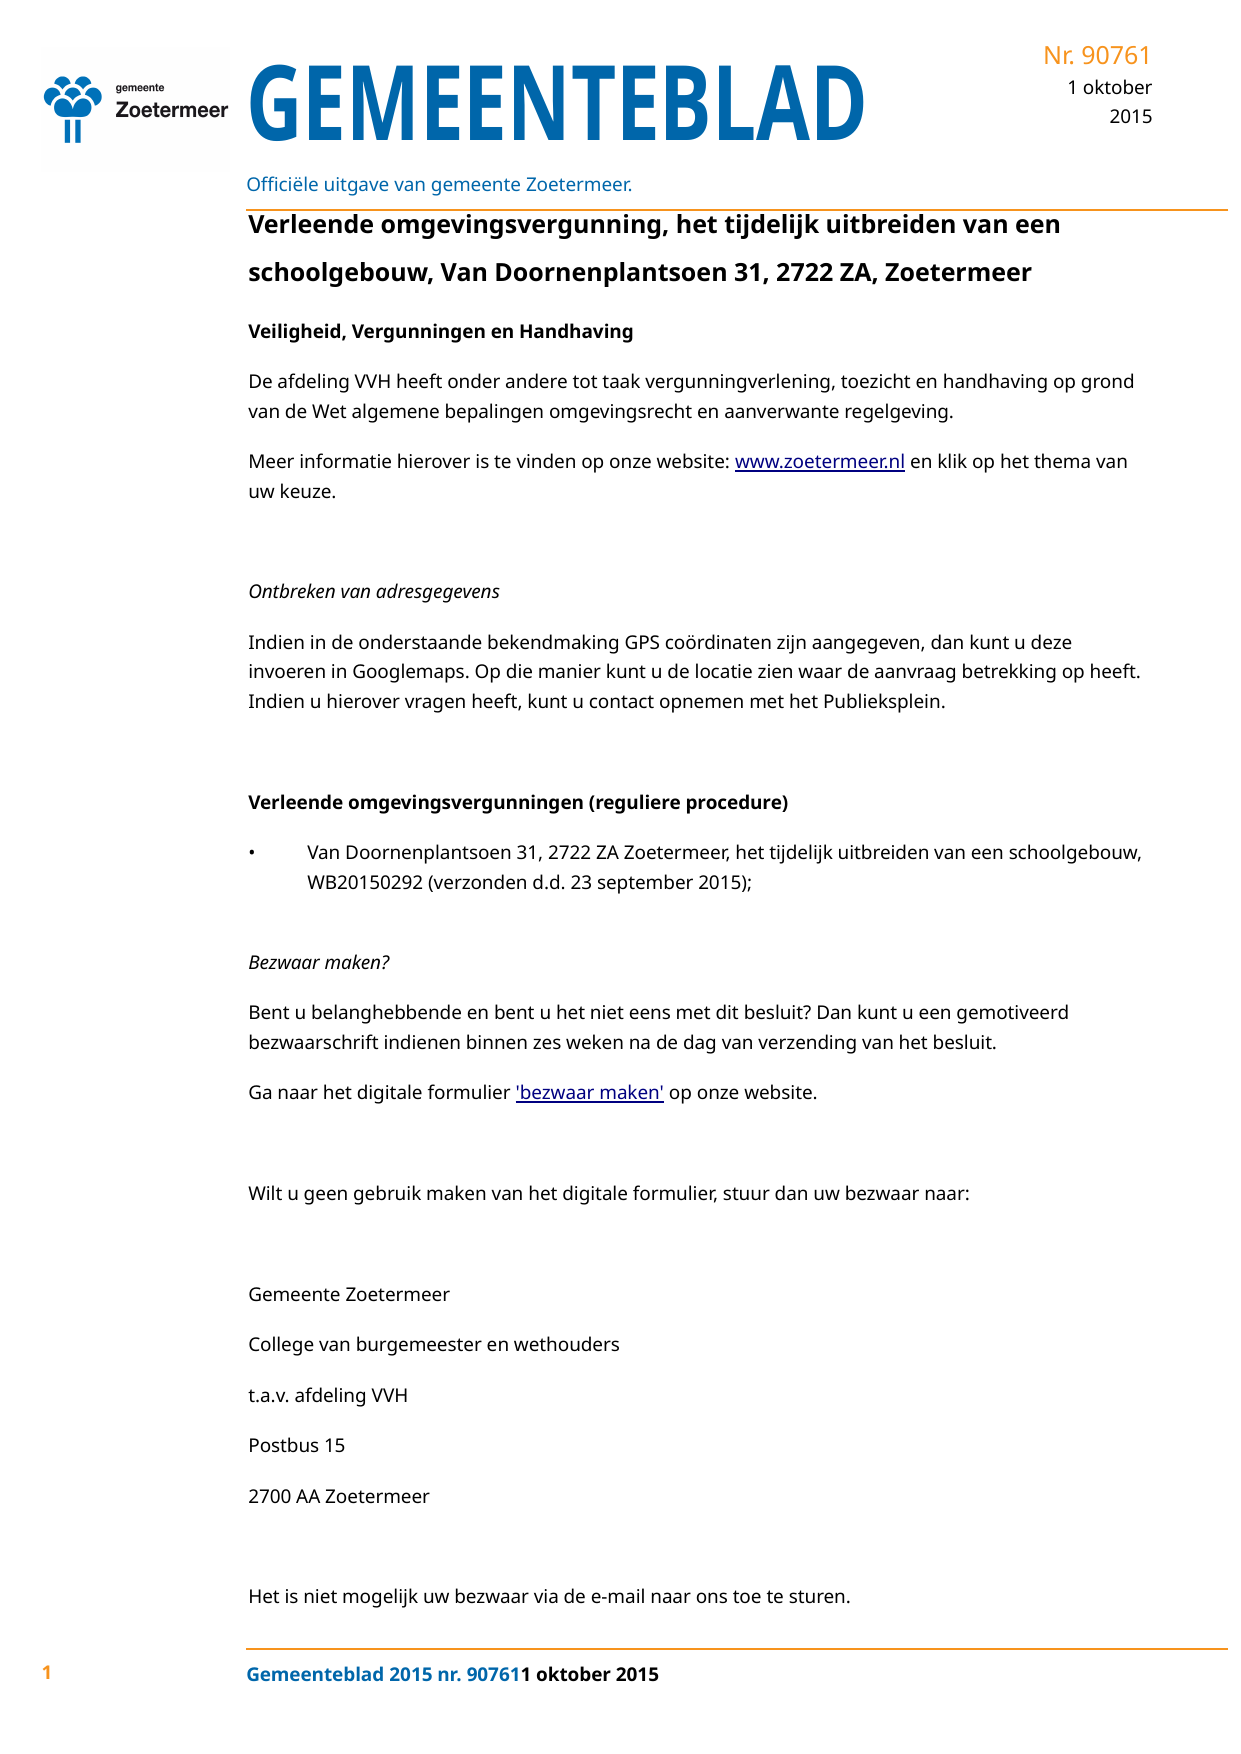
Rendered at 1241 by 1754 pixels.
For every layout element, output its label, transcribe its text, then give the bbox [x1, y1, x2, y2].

text Postbus 15 [248, 1432, 1152, 1458]
text Ga naar het digitale formulier 'bezwaar maken' op onze website. [248, 1079, 1152, 1105]
text Gemeente Zoetermeer [248, 1281, 1152, 1307]
text Meer informatie hierover is te vinden op onze website: www.zoetermeer.nl en klik op het thema van uw keuze. [248, 448, 1152, 504]
text 2700 AA Zoetermeer [248, 1483, 1152, 1509]
text Het is niet mogelijk uw bezwaar via de e-mail naar ons toe te sturen. [248, 1584, 1152, 1609]
text College van burgemeester en wethouders [248, 1332, 1152, 1357]
text Bezwaar maken? [248, 949, 1152, 975]
text Verleende omgevingsvergunningen (reguliere procedure) [248, 789, 1152, 815]
picture [41, 47, 231, 172]
text Wilt u geen gebruik maken van het digitale formulier, stuur dan uw bezwaar naar: [248, 1180, 1152, 1206]
text De afdeling VVH heeft onder andere tot taak vergunningverlening, toezicht en handhaving op grond van de Wet algemene bepalingen omgevingsrecht en aanverwante regelgeving. [248, 368, 1152, 424]
text Ontbreken van adresgegevens [248, 579, 1152, 604]
text Verleende omgevingsvergunning, het tijdelijk uitbreiden van een schoolgebouw, Van Doornenplantsoen 31, 2722 ZA, Zoetermeer [248, 211, 1152, 288]
text t.a.v. afdeling VVH [248, 1382, 1152, 1408]
text Veiligheid, Vergunningen en Handhaving [248, 318, 1152, 344]
list Van Doornenplantsoen 31, 2722 ZA Zoetermeer, het tijdelijk uitbreiden van een schoolgebouw, WB20150292 (verzonden d.d. 23 september 2015); [248, 839, 1152, 895]
text Bent u belanghebbende en bent u het niet eens met dit besluit? Dan kunt u een gemotiveerd bezwaarschrift indienen binnen zes weken na de dag van verzending van het besluit. [248, 999, 1152, 1055]
text Indien in de onderstaande bekendmaking GPS coördinaten zijn aangegeven, dan kunt u deze invoeren in Googlemaps. Op die manier kunt u de locatie zien waar de aanvraag betrekking op heeft. Indien u hierover vragen heeft, kunt u contact opnemen met het Publieksplein. [248, 629, 1152, 714]
